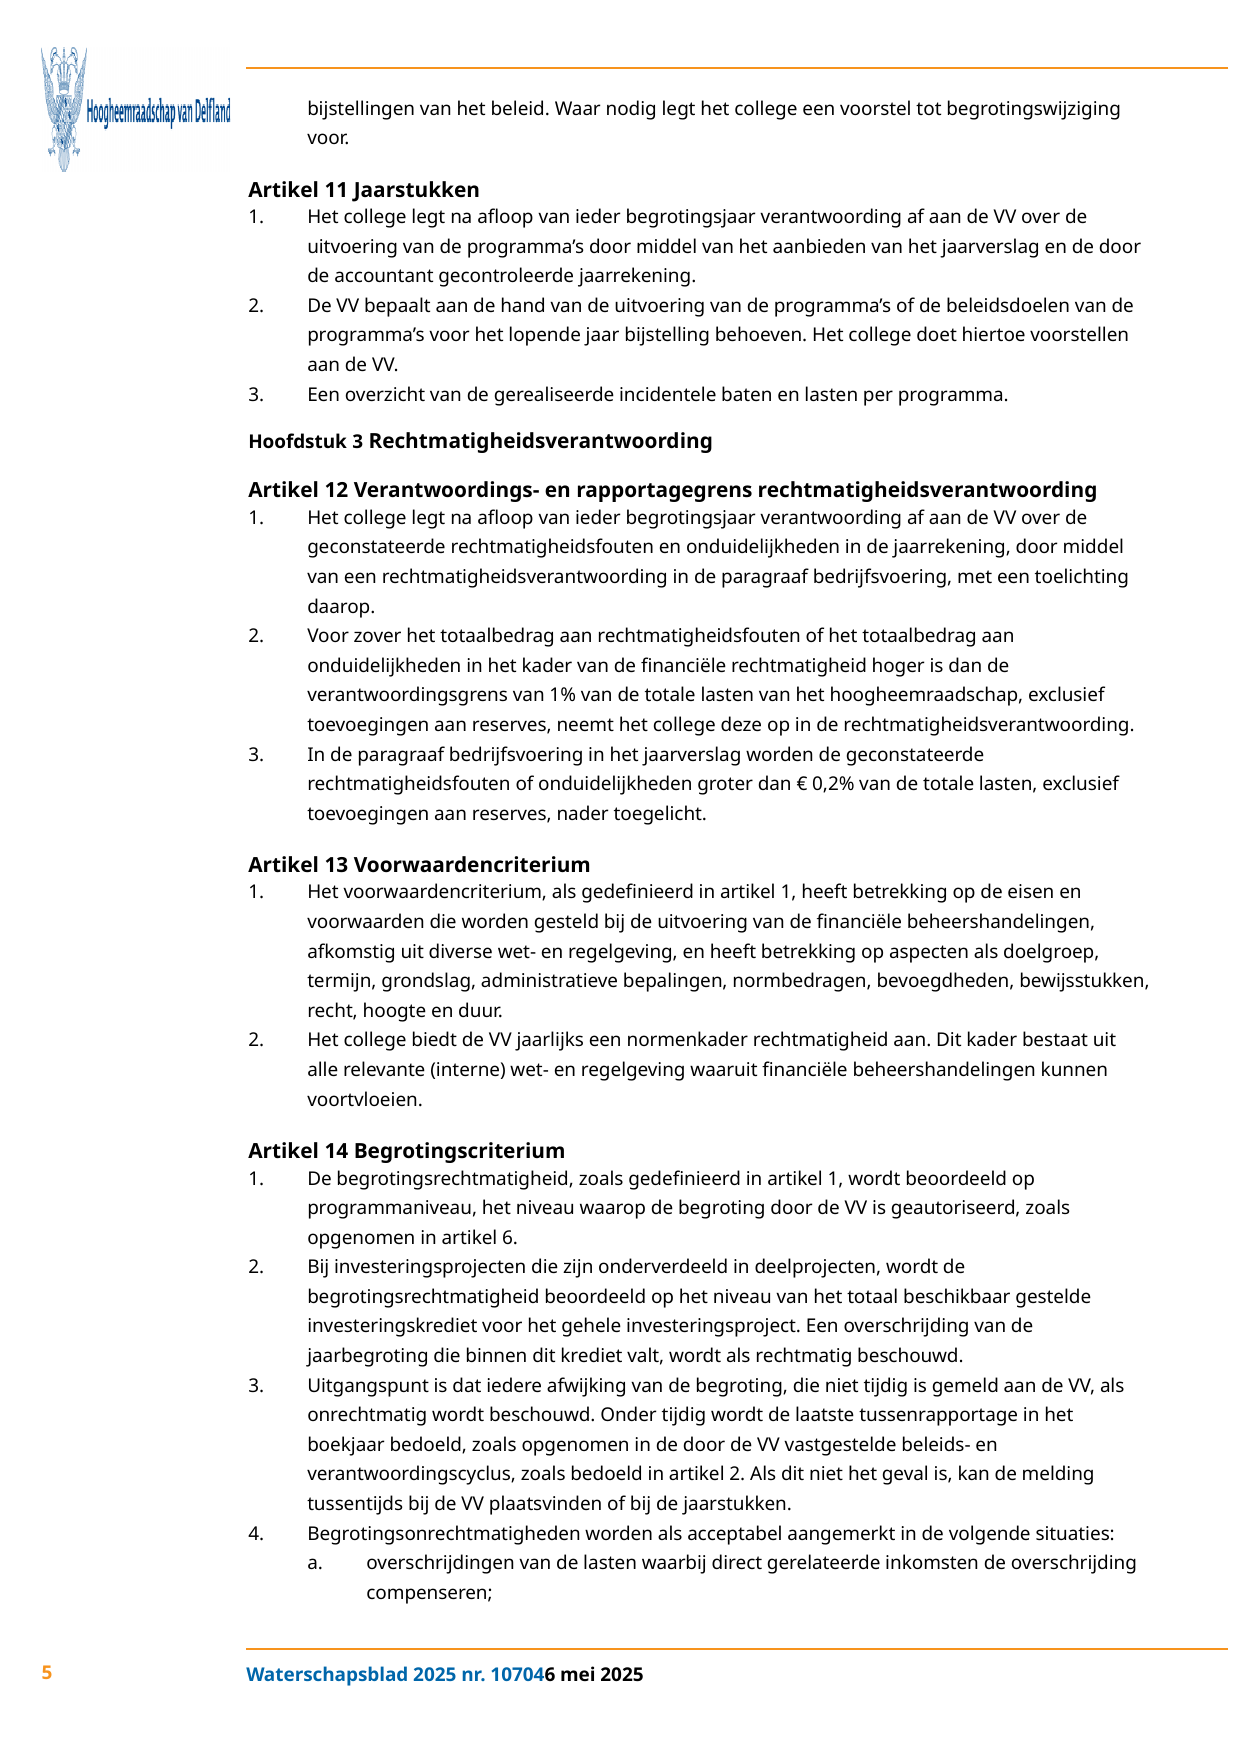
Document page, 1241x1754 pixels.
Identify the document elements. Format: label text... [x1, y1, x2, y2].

list overschrijdingen van de lasten waarbij direct gerelateerde inkomsten de overschrijding compenseren; [307, 1549, 1152, 1604]
text Artikel 12 Verantwoordings- en rapportagegrens rechtmatigheidsverantwoording [248, 476, 1152, 504]
text Artikel 13 Voorwaardencriterium [248, 850, 1152, 879]
list De begrotingsrechtmatigheid, zoals gedefinieerd in artikel 1, wordt beoordeeld op programmaniveau, het niveau waarop de begroting door de VV is geautoriseerd, zoals opgenomen in artikel 6. [248, 1165, 1152, 1249]
list Een overzicht van de gerealiseerde incidentele baten en lasten per programma. [248, 381, 1152, 406]
list Het college biedt de VV jaarlijks een normenkader rechtmatigheid aan. Dit kader bestaat uit alle relevante (interne) wet- en regelgeving waaruit financiële beheershandelingen kunnen voortvloeien. [248, 1027, 1152, 1112]
list In de paragraaf bedrijfsvoering in het jaarverslag worden de geconstateerde rechtmatigheidsfouten of onduidelijkheden groter dan € 0,2% van de totale lasten, exclusief toevoegingen aan reserves, nader toegelicht. [248, 741, 1152, 826]
list Bij investeringsprojecten die zijn onderverdeeld in deelprojecten, wordt de begrotingsrechtmatigheid beoordeeld op het niveau van het totaal beschikbaar gestelde investeringskrediet voor het gehele investeringsproject. Een overschrijding van de jaarbegroting die binnen dit krediet valt, wordt als rechtmatig beschouwd. [248, 1253, 1152, 1368]
list Voor zover het totaalbedrag aan rechtmatigheidsfouten of het totaalbedrag aan onduidelijkheden in het kader van de financiële rechtmatigheid hoger is dan de verantwoordingsgrens van 1% van de totale lasten van het hoogheemraadschap, exclusief toevoegingen aan reserves, neemt het college deze op in de rechtmatigheidsverantwoording. [248, 622, 1152, 737]
text Artikel 11 Jaarstukken [248, 175, 1152, 203]
text Hoofdstuk 3 Rechtmatigheidsverantwoording [248, 426, 1152, 455]
list Uitgangspunt is dat iedere afwijking van de begroting, die niet tijdig is gemeld aan de VV, als onrechtmatig wordt beschouwd. Onder tijdig wordt de laatste tussenrapportage in het boekjaar bedoeld, zoals opgenomen in de door de VV vastgestelde beleids- en verantwoordingscyclus, zoals bedoeld in artikel 2. Als dit niet het geval is, kan de melding tussentijds bij de VV plaatsvinden of bij de jaarstukken. [248, 1372, 1152, 1516]
list De VV bepaalt aan de hand van de uitvoering van de programma’s of de beleidsdoelen van de programma’s voor het lopende jaar bijstelling behoeven. Het college doet hiertoe voorstellen aan de VV. [248, 292, 1152, 377]
list Begrotingsonrechtmatigheden worden als acceptabel aangemerkt in de volgende situaties: [248, 1520, 1152, 1545]
list Het college legt na afloop van ieder begrotingsjaar verantwoording af aan de VV over de uitvoering van de programma’s door middel van het aanbieden van het jaarverslag en de door de accountant gecontroleerde jaarrekening. [248, 203, 1152, 288]
list Het college legt na afloop van ieder begrotingsjaar verantwoording af aan de VV over de geconstateerde rechtmatigheidsfouten en onduidelijkheden in de jaarrekening, door middel van een rechtmatigheidsverantwoording in de paragraaf bedrijfsvoering, met een toelichting daarop. [248, 504, 1152, 618]
picture [41, 47, 231, 172]
list bijstellingen van het beleid. Waar nodig legt het college een voorstel tot begrotingswijziging voor. [248, 95, 1152, 150]
list Het voorwaardencriterium, als gedefinieerd in artikel 1, heeft betrekking op de eisen en voorwaarden die worden gesteld bij de uitvoering van de financiële beheershandelingen, afkomstig uit diverse wet- en regelgeving, en heeft betrekking op aspecten als doelgroep, termijn, grondslag, administratieve bepalingen, normbedragen, bevoegdheden, bewijsstukken, recht, hoogte en duur. [248, 879, 1152, 1023]
text Artikel 14 Begrotingscriterium [248, 1136, 1152, 1165]
